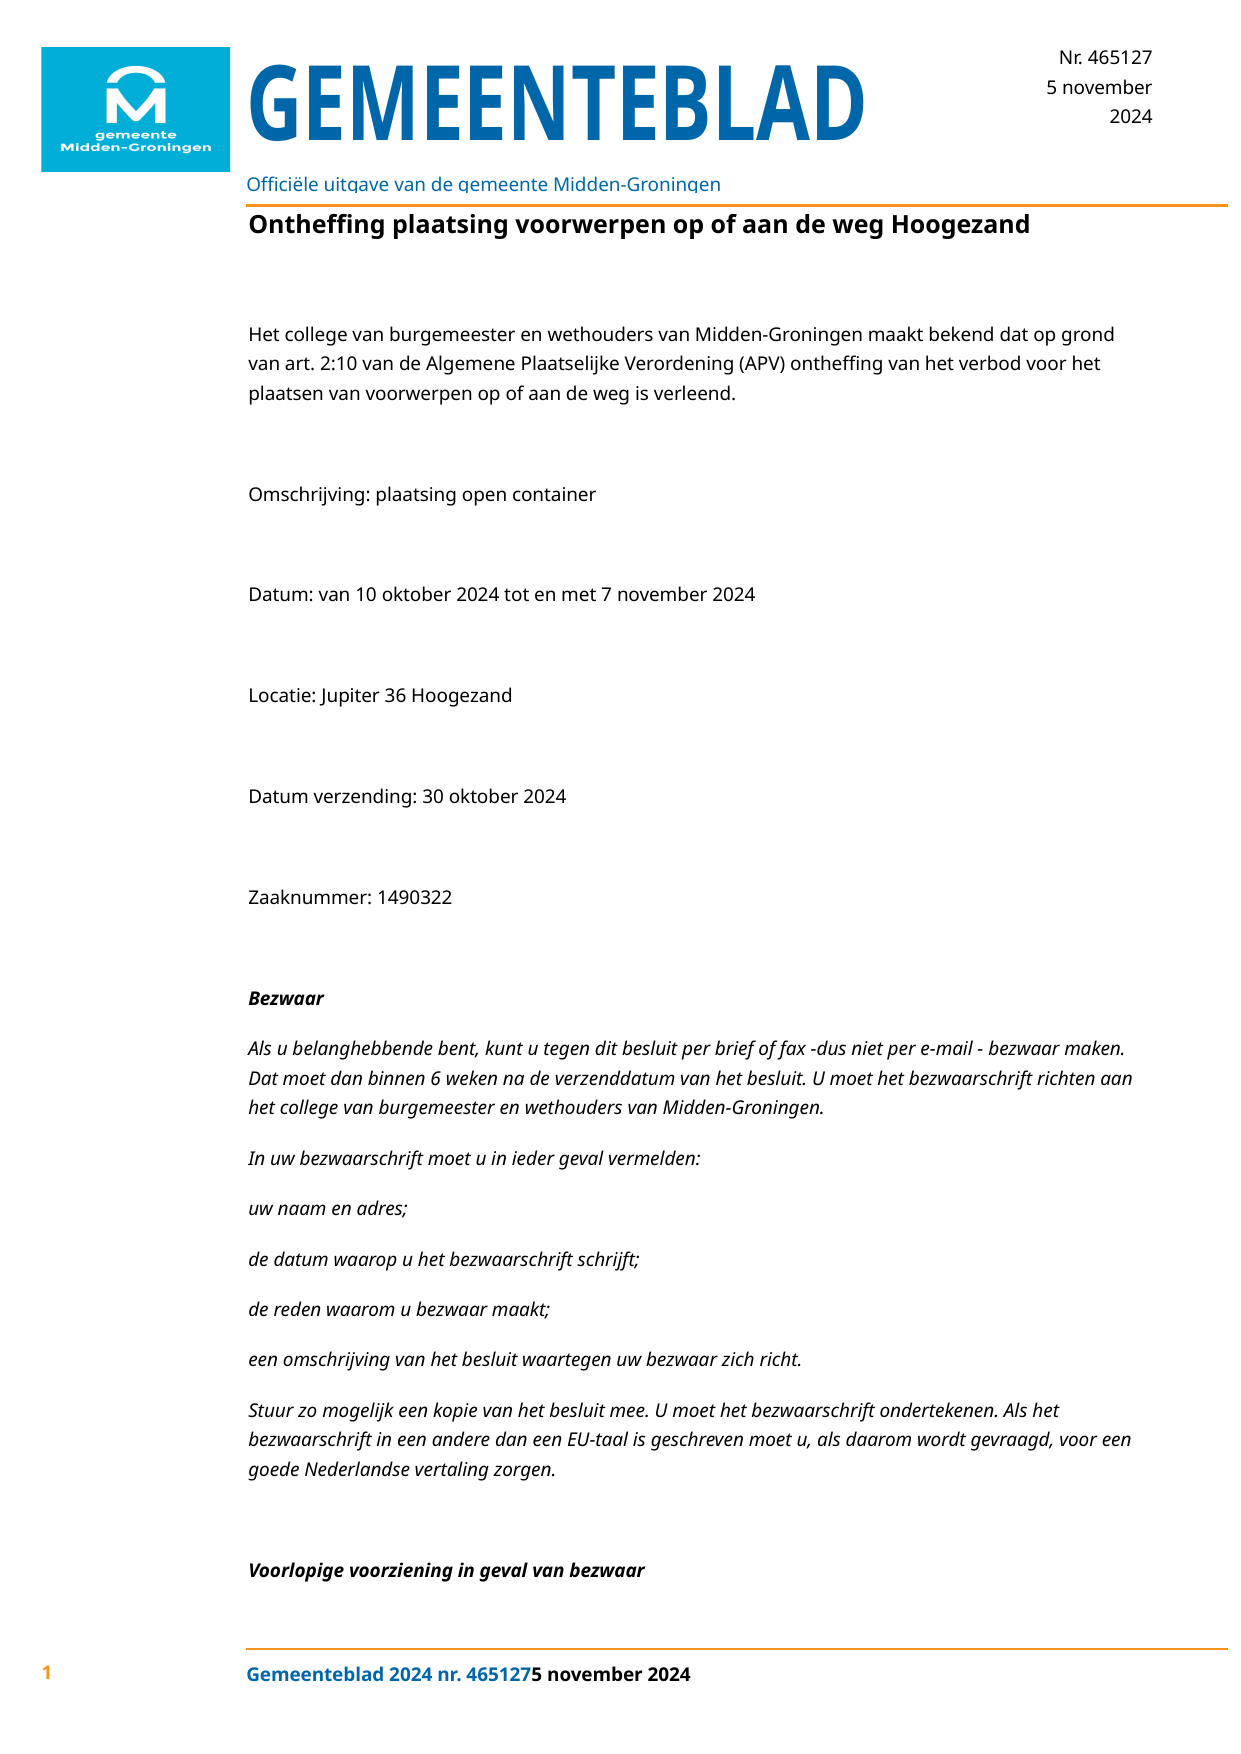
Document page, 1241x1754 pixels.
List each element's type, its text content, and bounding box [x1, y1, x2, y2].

text Stuur zo mogelijk een kopie van het besluit mee. U moet het bezwaarschrift ondertekenen. Als het bezwaarschrift in een andere dan een EU-taal is geschreven moet u, als daarom wordt gevraagd, voor een goede Nederlandse vertaling zorgen. [248, 1397, 1152, 1482]
picture [184, 146, 190, 153]
text Locatie: Jupiter 36 Hoogezand [248, 682, 1152, 708]
picture [108, 66, 164, 82]
text Zaaknummer: 1490322 [248, 884, 1152, 910]
text Als u belanghebbende bent, kunt u tegen dit besluit per brief of fax -dus niet per e-mail - bezwaar maken. Dat moet dan binnen 6 weken na de verzenddatum van het besluit. U moet het bezwaarschrift richten aan het college van burgemeester en wethouders van Midden-Groningen. [248, 1035, 1152, 1120]
text In uw bezwaarschrift moet u in ieder geval vermelden: [248, 1145, 1152, 1171]
text Datum verzending: 30 oktober 2024 [248, 783, 1152, 809]
text uw naam en adres; [248, 1195, 1152, 1221]
text een omschrijving van het besluit waartegen uw bezwaar zich richt. [248, 1347, 1152, 1372]
text Voorlopige voorziening in geval van bezwaar [248, 1557, 1152, 1583]
text Bezwaar [248, 985, 1152, 1011]
text de reden waarom u bezwaar maakt; [248, 1296, 1152, 1322]
text Ontheffing plaatsing voorwerpen op of aan de weg Hoogezand [248, 207, 1152, 241]
picture [107, 89, 165, 122]
text de datum waarop u het bezwaarschrift schrijft; [248, 1246, 1152, 1271]
text Het college van burgemeester en wethouders van Midden-Groningen maakt bekend dat op grond van art. 2:10 van de Algemene Plaatselijke Verordening (APV) ontheffing van het verbod voor het plaatsen van voorwerpen op of aan de weg is verleend. [248, 321, 1152, 406]
text Omschrijving: plaatsing open container [248, 481, 1152, 506]
text Datum: van 10 oktober 2024 tot en met 7 november 2024 [248, 582, 1152, 607]
